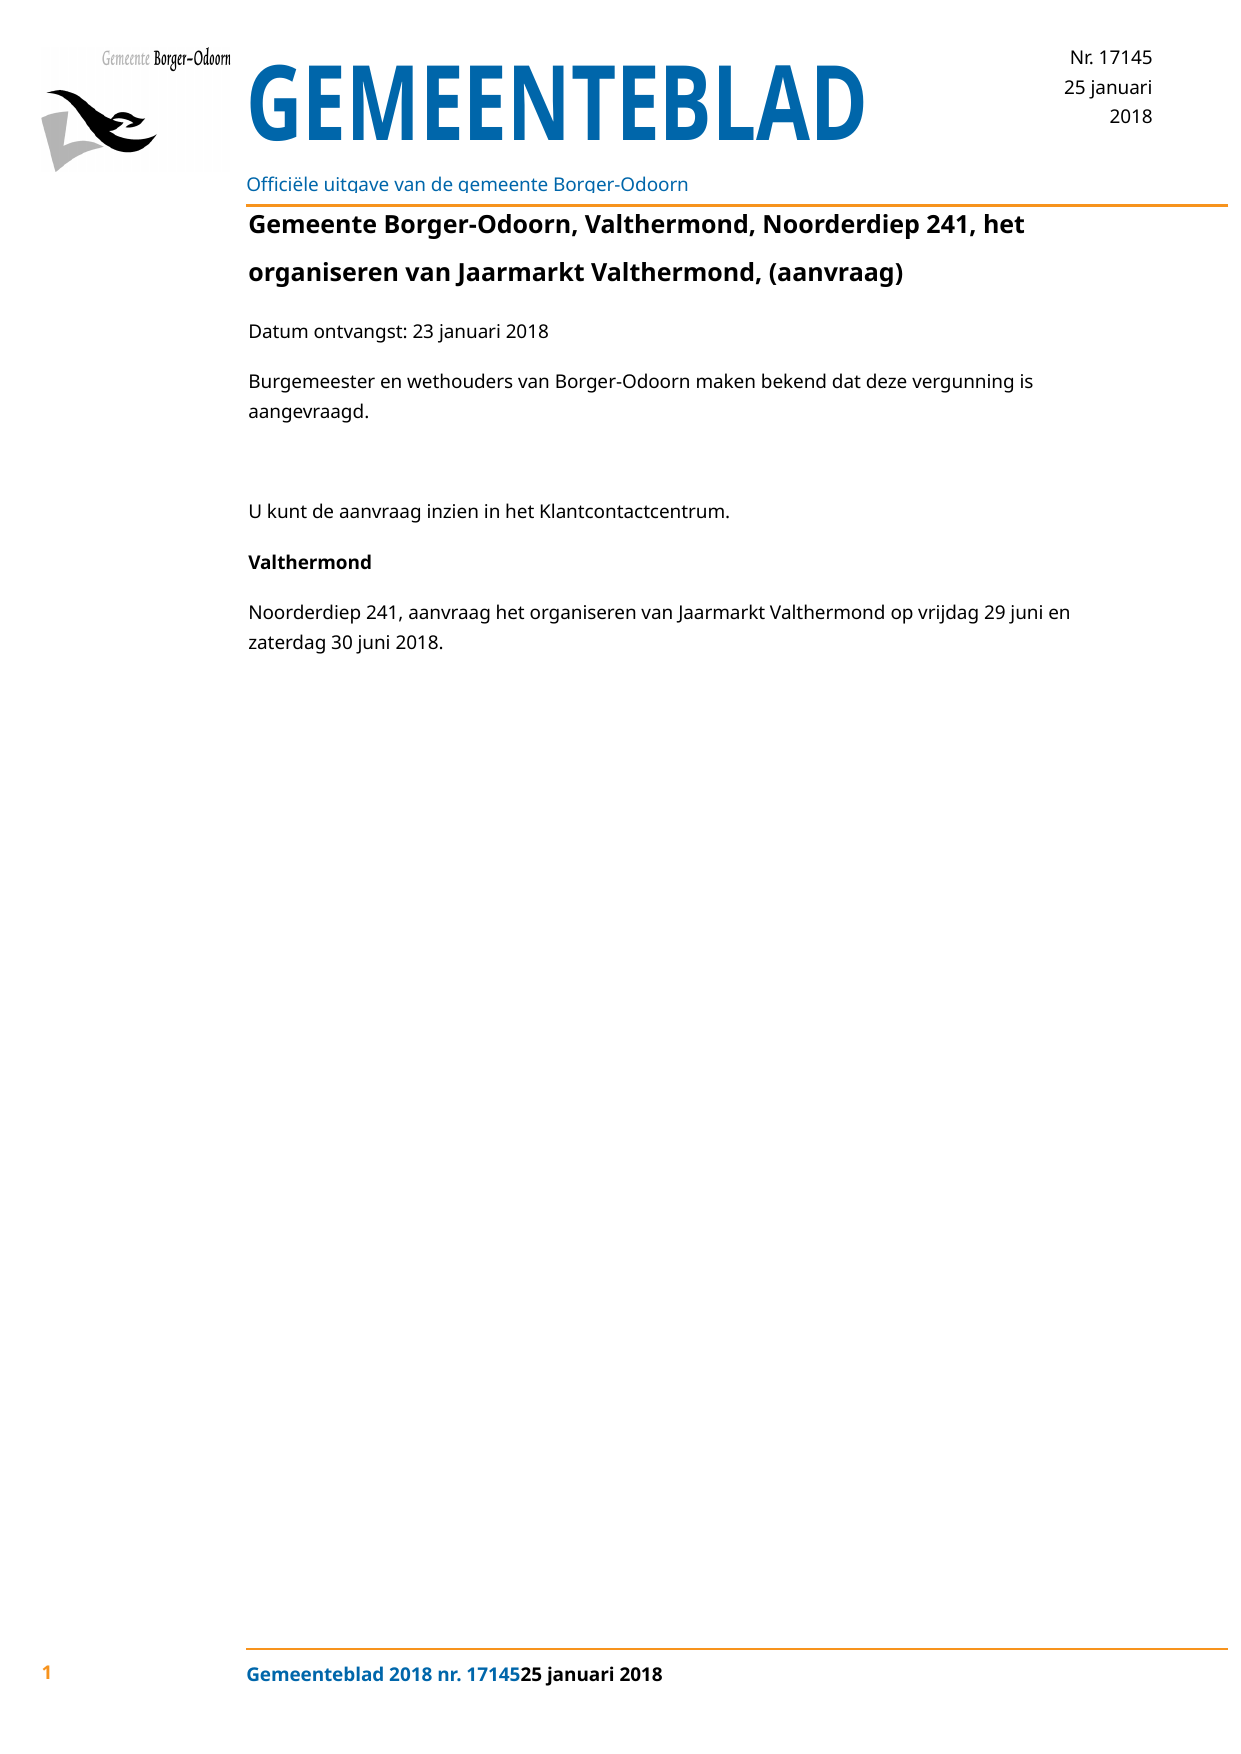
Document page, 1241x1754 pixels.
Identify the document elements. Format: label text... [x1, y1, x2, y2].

text Noorderdiep 241, aanvraag het organiseren van Jaarmarkt Valthermond op vrijdag 29 juni en zaterdag 30 juni 2018. [248, 599, 1152, 655]
text Gemeente Borger-Odoorn, Valthermond, Noorderdiep 241, het organiseren van Jaarmarkt Valthermond, (aanvraag) [248, 207, 1152, 288]
text Burgemeester en wethouders van Borger-Odoorn maken bekend dat deze vergunning is aangevraagd. [248, 368, 1152, 424]
picture [41, 47, 231, 172]
text U kunt de aanvraag inzien in het Klantcontactcentrum. [248, 499, 1152, 524]
text Datum ontvangst: 23 januari 2018 [248, 318, 1152, 344]
text Valthermond [248, 549, 1152, 575]
